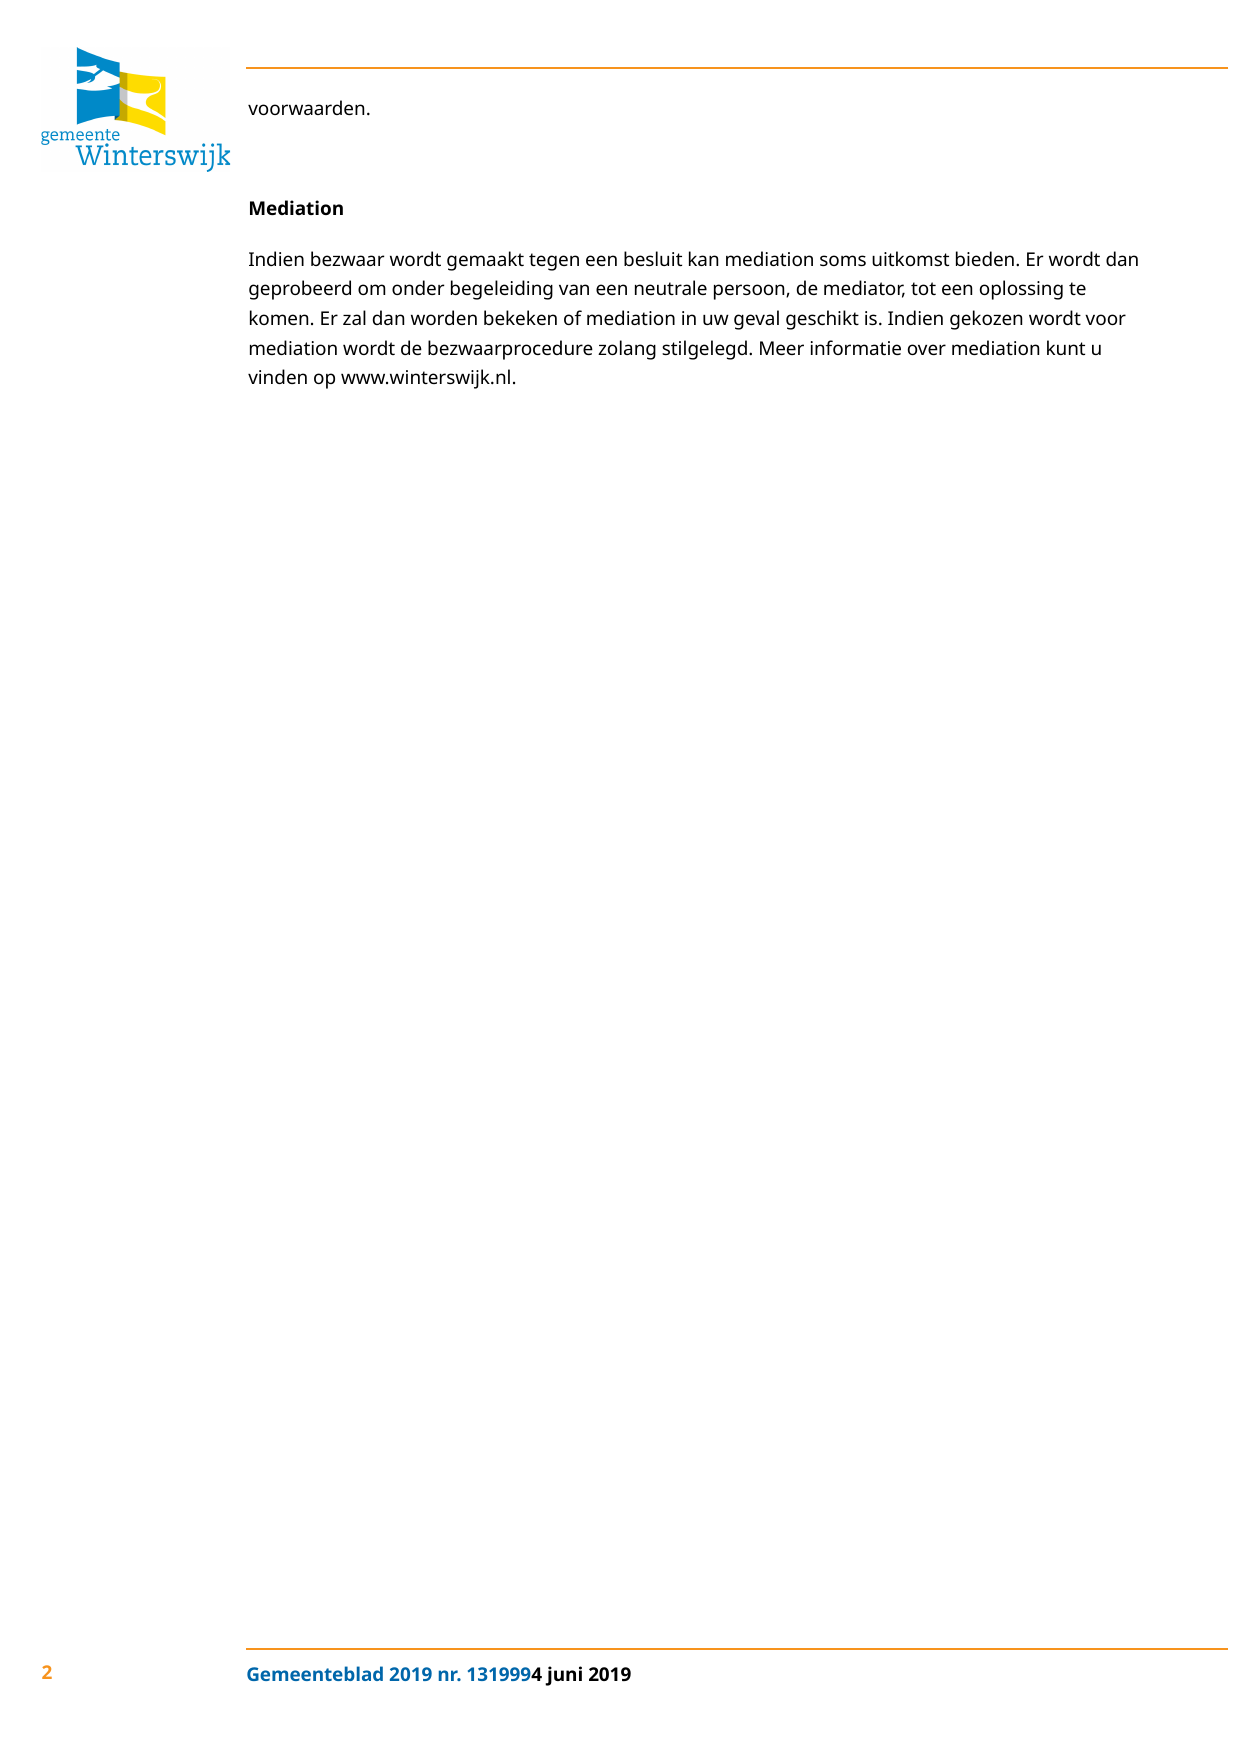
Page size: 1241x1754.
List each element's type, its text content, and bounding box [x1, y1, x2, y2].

text Indien bezwaar wordt gemaakt tegen een besluit kan mediation soms uitkomst bieden. Er wordt dan geprobeerd om onder begeleiding van een neutrale persoon, de mediator, tot een oplossing te komen. Er zal dan worden bekeken of mediation in uw geval geschikt is. Indien gekozen wordt voor mediation wordt de bezwaarprocedure zolang stilgelegd. Meer informatie over mediation kunt u vinden op www.winterswijk.nl. [248, 246, 1152, 390]
text voorwaarden. [248, 95, 1152, 121]
picture [225, 153, 231, 162]
text Mediation [248, 196, 1152, 221]
picture [41, 47, 231, 172]
